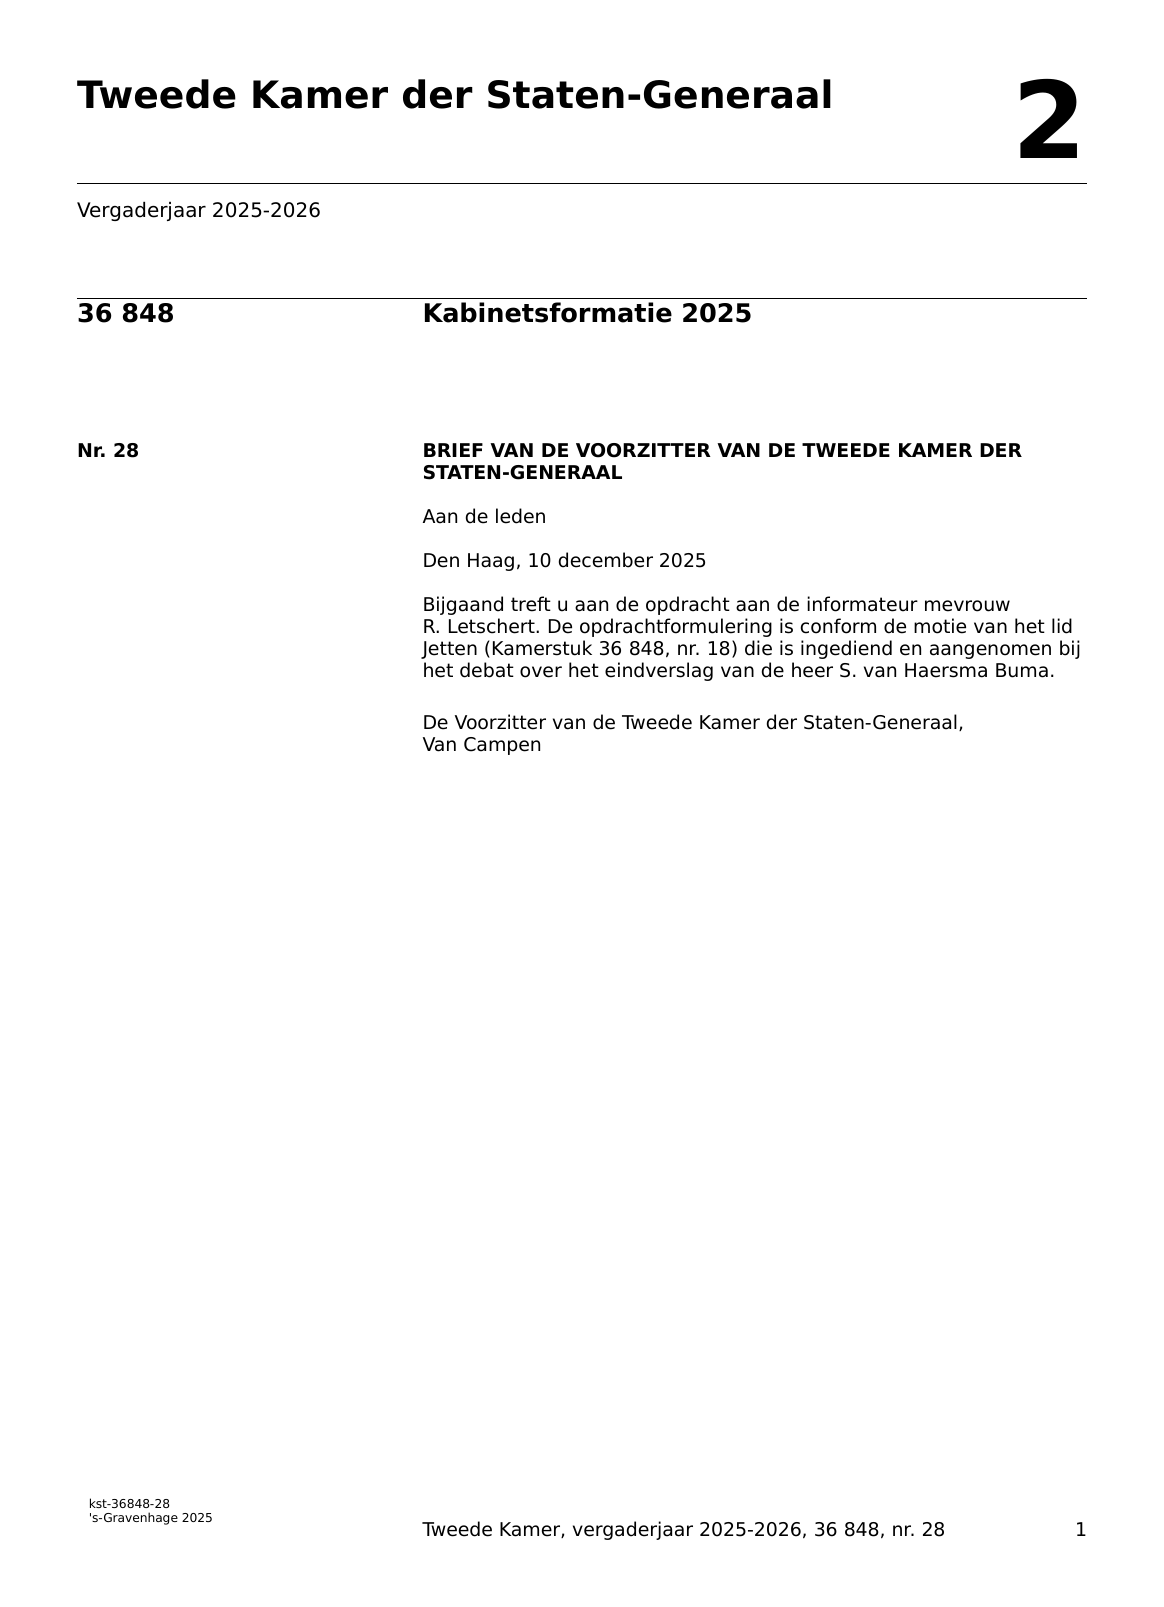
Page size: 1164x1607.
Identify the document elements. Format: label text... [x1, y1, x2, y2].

text 's-Gravenhage 2025 [88, 1511, 323, 1525]
subtitle 36 848 Kabinetsformatie 2025 [77, 299, 1087, 329]
text kst-36848-28 [88, 1497, 323, 1511]
text Den Haag, 10 december 2025 [422, 550, 1087, 572]
text Aan de leden [422, 506, 1087, 528]
table_cell Vergaderjaar 2025-2026 [77, 184, 1087, 298]
text Bijgaand treft u aan de opdracht aan de informateur mevrouw R. Letschert. De opdrachtformulering is conform de motie van het lid Jetten (Kamerstuk 36 848, nr. 18) die is ingediend en aangenomen bij het debat over het eindverslag van de heer S. van Haersma Buma. [422, 594, 1087, 682]
table_header Tweede Kamer der Staten-Generaal [77, 59, 886, 183]
subtitle Nr. 28 BRIEF VAN DE VOORZITTER VAN DE TWEEDE KAMER DER STATEN-GENERAAL [77, 440, 1087, 484]
table_header 2 [886, 59, 1087, 183]
text De Voorzitter van de Tweede Kamer der Staten-Generaal, Van Campen [422, 712, 1087, 756]
